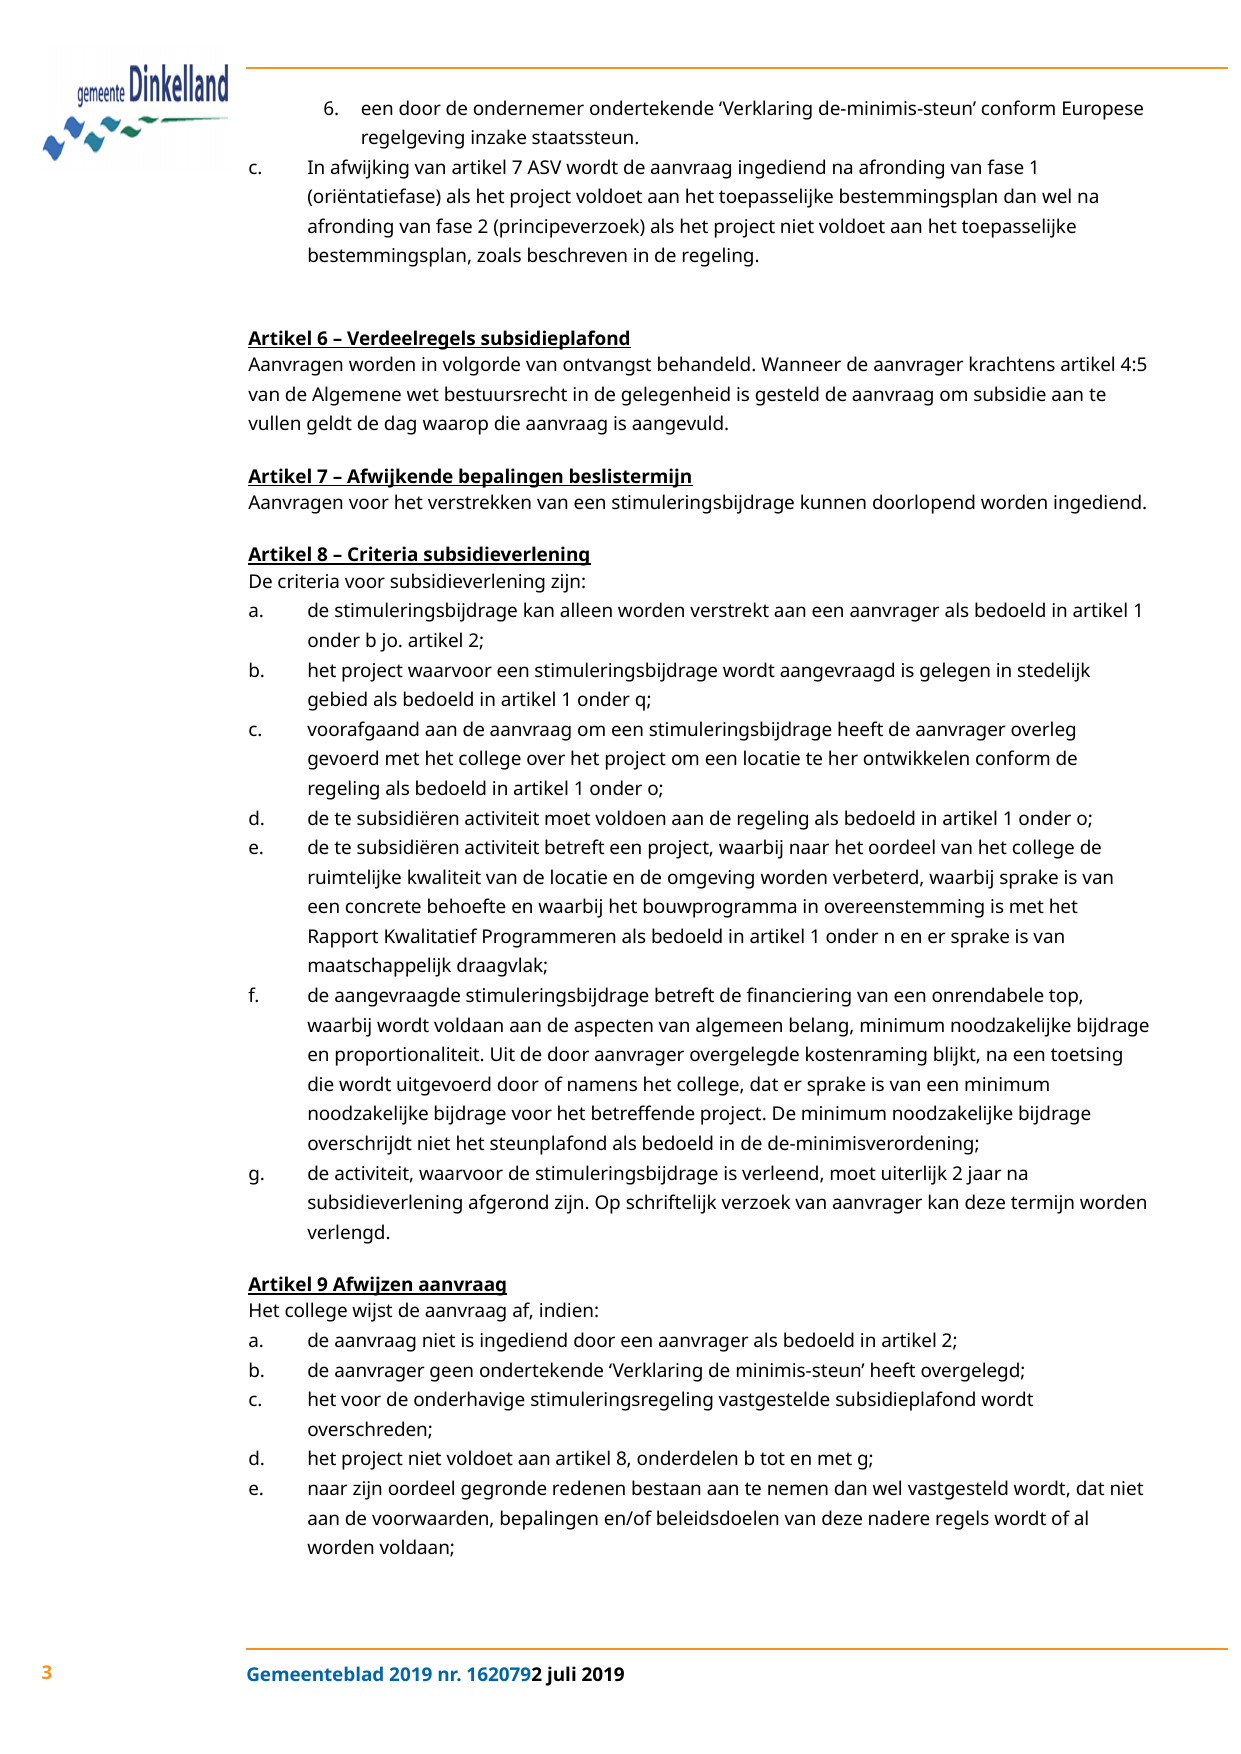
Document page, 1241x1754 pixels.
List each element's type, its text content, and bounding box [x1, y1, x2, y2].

list een door de ondernemer ondertekende ‘Verklaring de-minimis-steun’ conform Europese regelgeving inzake staatssteun. [323, 95, 1152, 150]
list het project niet voldoet aan artikel 8, onderdelen b tot en met g; [248, 1446, 1152, 1471]
text Het college wijst de aanvraag af, indien: [248, 1298, 1152, 1323]
list naar zijn oordeel gegronde redenen bestaan aan te nemen dan wel vastgesteld wordt, dat niet aan de voorwaarden, bepalingen en/of beleidsdoelen van deze nadere regels wordt of al worden voldaan; [248, 1475, 1152, 1560]
list het voor de onderhavige stimuleringsregeling vastgestelde subsidieplafond wordt overschreden; [248, 1386, 1152, 1442]
list de aangevraagde stimuleringsbijdrage betreft de financiering van een onrendabele top, waarbij wordt voldaan aan de aspecten van algemeen belang, minimum noodzakelijke bijdrage en proportionaliteit. Uit de door aanvrager overgelegde kostenraming blijkt, na een toetsing die wordt uitgevoerd door of namens het college, dat er sprake is van een minimum noodzakelijke bijdrage voor het betreffende project. De minimum noodzakelijke bijdrage overschrijdt niet het steunplafond als bedoeld in de de-minimisverordening; [248, 982, 1152, 1156]
picture [41, 47, 231, 172]
list de te subsidiëren activiteit moet voldoen aan de regeling als bedoeld in artikel 1 onder o; [248, 805, 1152, 830]
text Artikel 7 – Afwijkende bepalingen beslistermijn [248, 461, 1152, 489]
list In afwijking van artikel 7 ASV wordt de aanvraag ingediend na afronding van fase 1 (oriëntatiefase) als het project voldoet aan het toepasselijke bestemmingsplan dan wel na afronding van fase 2 (principeverzoek) als het project niet voldoet aan het toepasselijke bestemmingsplan, zoals beschreven in de regeling. [248, 154, 1152, 268]
text Artikel 6 – Verdeelregels subsidieplafond [248, 323, 1152, 351]
text Artikel 9 Afwijzen aanvraag [248, 1269, 1152, 1298]
list de te subsidiëren activiteit betreft een project, waarbij naar het oordeel van het college de ruimtelijke kwaliteit van de locatie en de omgeving worden verbeterd, waarbij sprake is van een concrete behoefte en waarbij het bouwprogramma in overeenstemming is met het Rapport Kwalitatief Programmeren als bedoeld in artikel 1 onder n en er sprake is van maatschappelijk draagvlak; [248, 834, 1152, 978]
text Artikel 8 – Criteria subsidieverlening [248, 539, 1152, 568]
list de aanvraag niet is ingediend door een aanvrager als bedoeld in artikel 2; [248, 1327, 1152, 1353]
list de aanvrager geen ondertekende ‘Verklaring de minimis-steun’ heeft overgelegd; [248, 1357, 1152, 1383]
list het project waarvoor een stimuleringsbijdrage wordt aangevraagd is gelegen in stedelijk gebied als bedoeld in artikel 1 onder q; [248, 657, 1152, 712]
text Aanvragen worden in volgorde van ontvangst behandeld. Wanneer de aanvrager krachtens artikel 4:5 van de Algemene wet bestuursrecht in de gelegenheid is gesteld de aanvraag om subsidie aan te vullen geldt de dag waarop die aanvraag is aangevuld. [248, 351, 1152, 436]
list de activiteit, waarvoor de stimuleringsbijdrage is verleend, moet uiterlijk 2 jaar na subsidieverlening afgerond zijn. Op schriftelijk verzoek van aanvrager kan deze termijn worden verlengd. [248, 1160, 1152, 1244]
text De criteria voor subsidieverlening zijn: [248, 568, 1152, 594]
list de stimuleringsbijdrage kan alleen worden verstrekt aan een aanvrager als bedoeld in artikel 1 onder b jo. artikel 2; [248, 598, 1152, 653]
text Aanvragen voor het verstrekken van een stimuleringsbijdrage kunnen doorlopend worden ingediend. [248, 489, 1152, 515]
list voorafgaand aan de aanvraag om een stimuleringsbijdrage heeft de aanvrager overleg gevoerd met het college over het project om een locatie te her ontwikkelen conform de regeling als bedoeld in artikel 1 onder o; [248, 716, 1152, 801]
